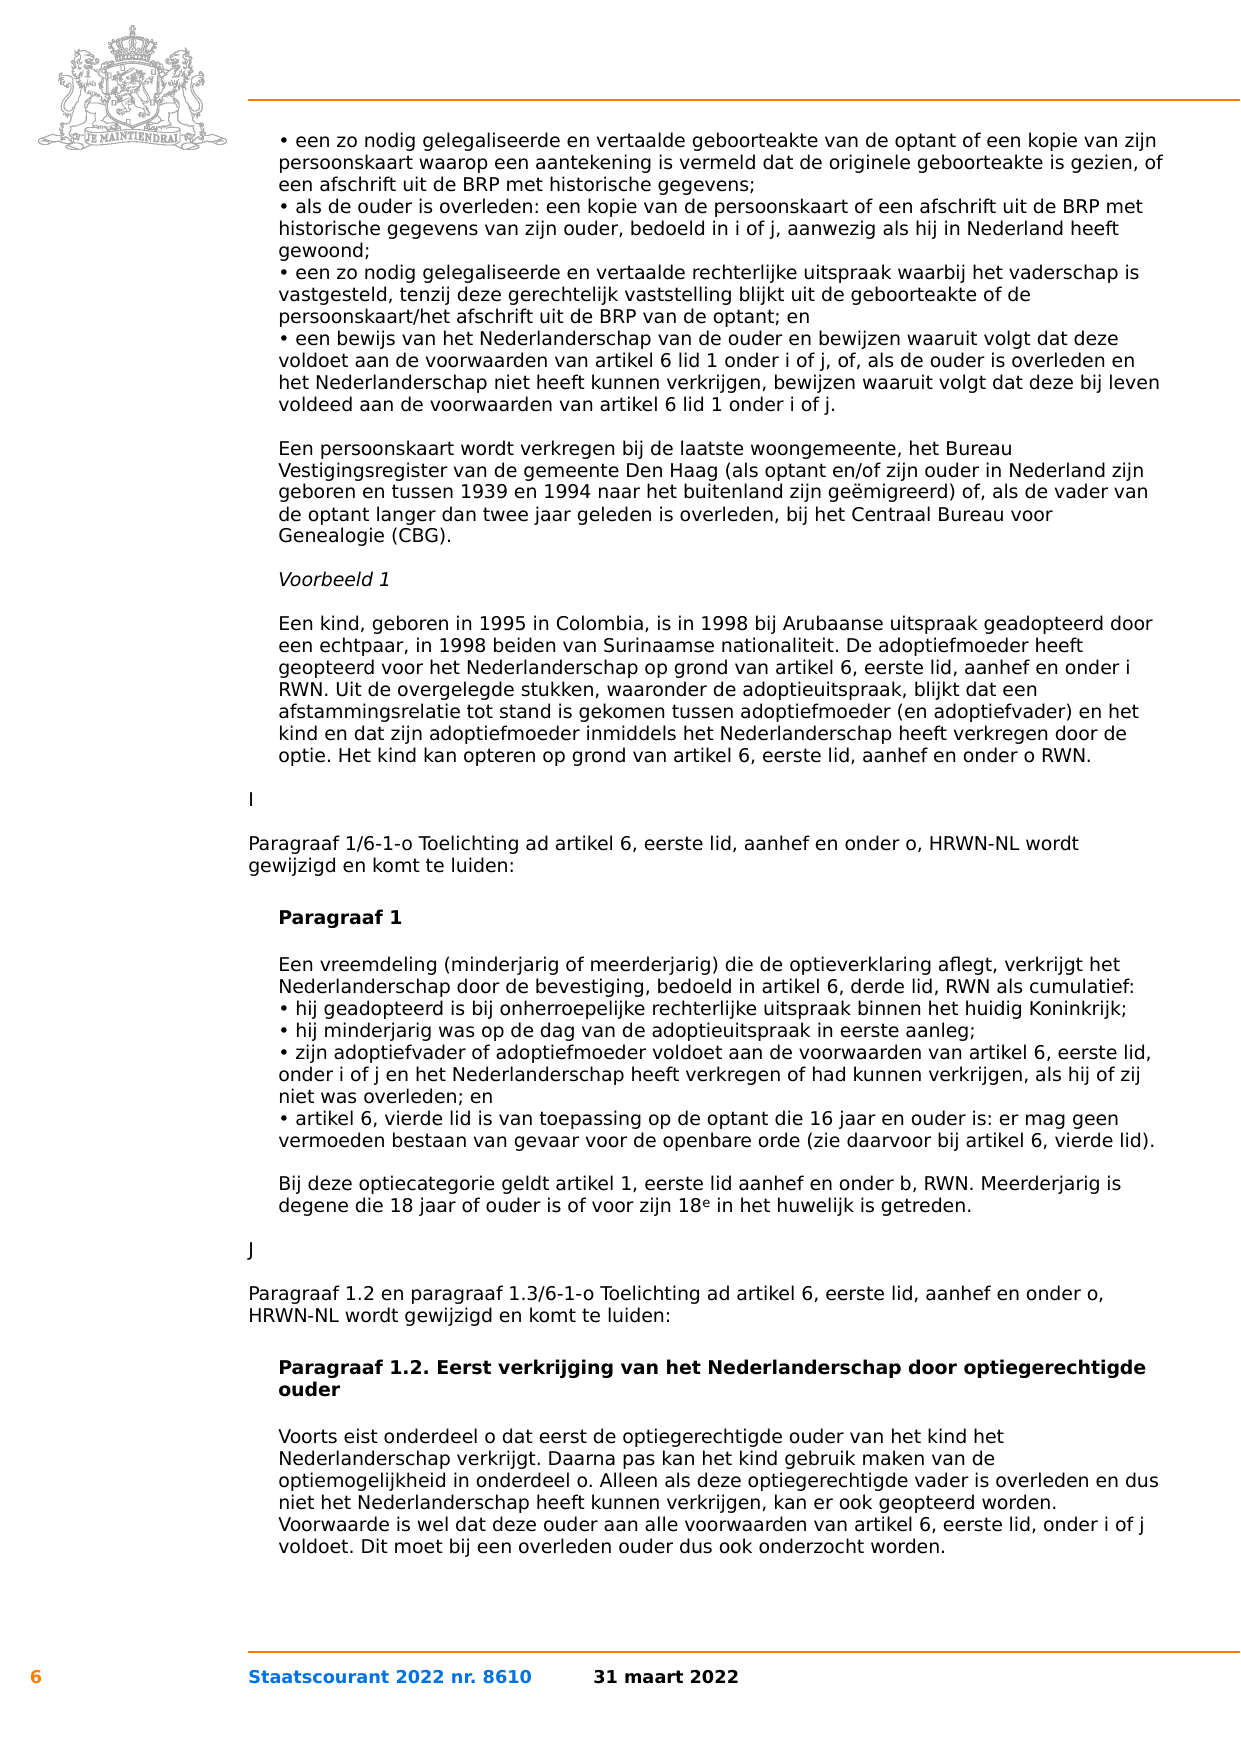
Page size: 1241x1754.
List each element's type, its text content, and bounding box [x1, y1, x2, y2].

text Voorts eist onderdeel o dat eerst de optiegerechtigde ouder van het kind het Nederlanderschap verkrijgt. Daarna pas kan het kind gebruik maken van de optiemogelijkheid in onderdeel o. Alleen als deze optiegerechtigde vader is overleden en dus niet het Nederlanderschap heeft kunnen verkrijgen, kan er ook geopteerd worden. Voorwaarde is wel dat deze ouder aan alle voorwaarden van artikel 6, eerste lid, onder i of j voldoet. Dit moet bij een overleden ouder dus ook onderzocht worden. [278, 1426, 1163, 1558]
text Paragraaf 1.2 en paragraaf 1.3/6-1-o Toelichting ad artikel 6, eerste lid, aanhef en onder o, HRWN-NL wordt gewijzigd en komt te luiden: [248, 1283, 1163, 1327]
text • hij minderjarig was op de dag van de adoptieuitspraak in eerste aanleg; [278, 1019, 1163, 1042]
text I [248, 789, 1163, 811]
text Bij deze optiecategorie geldt artikel 1, eerste lid aanhef en onder b, RWN. Meerderjarig is degene die 18 jaar of ouder is of voor zijn 18e in het huwelijk is getreden. [278, 1173, 1163, 1217]
text • een bewijs van het Nederlanderschap van de ouder en bewijzen waaruit volgt dat deze voldoet aan de voorwaarden van artikel 6 lid 1 onder i of j, of, als de ouder is overleden en het Nederlanderschap niet heeft kunnen verkrijgen, bewijzen waaruit volgt dat deze bij leven voldeed aan de voorwaarden van artikel 6 lid 1 onder i of j. [278, 328, 1163, 416]
text • een zo nodig gelegaliseerde en vertaalde geboorteakte van de optant of een kopie van zijn persoonskaart waarop een aantekening is vermeld dat de originele geboorteakte is gezien, of een afschrift uit de BRP met historische gegevens; [278, 130, 1163, 196]
subtitle Paragraaf 1.2. Eerst verkrijging van het Nederlanderschap door optiegerechtigde ouder [278, 1357, 1163, 1401]
subtitle Voorbeeld 1 [278, 569, 1163, 591]
subtitle Paragraaf 1 [278, 907, 1163, 929]
text Een kind, geboren in 1995 in Colombia, is in 1998 bij Arubaanse uitspraak geadopteerd door een echtpaar, in 1998 beiden van Surinaamse nationaliteit. De adoptiefmoeder heeft geopteerd voor het Nederlanderschap op grond van artikel 6, eerste lid, aanhef en onder i RWN. Uit de overgelegde stukken, waaronder de adoptieuitspraak, blijkt dat een afstammingsrelatie tot stand is gekomen tussen adoptiefmoeder (en adoptiefvader) en het kind en dat zijn adoptiefmoeder inmiddels het Nederlanderschap heeft verkregen door de optie. Het kind kan opteren op grond van artikel 6, eerste lid, aanhef en onder o RWN. [278, 613, 1163, 767]
text Een persoonskaart wordt verkregen bij de laatste woongemeente, het Bureau Vestigingsregister van de gemeente Den Haag (als optant en/of zijn ouder in Nederland zijn geboren en tussen 1939 en 1994 naar het buitenland zijn geëmigreerd) of, als de vader van de optant langer dan twee jaar geleden is overleden, bij het Centraal Bureau voor Genealogie (CBG). [278, 437, 1163, 547]
picture [38, 25, 227, 150]
text J [248, 1239, 1163, 1261]
text Paragraaf 1/6-1-o Toelichting ad artikel 6, eerste lid, aanhef en onder o, HRWN-NL wordt gewijzigd en komt te luiden: [248, 833, 1163, 877]
text • hij geadopteerd is bij onherroepelijke rechterlijke uitspraak binnen het huidig Koninkrijk; [278, 998, 1163, 1019]
text Een vreemdeling (minderjarig of meerderjarig) die de optieverklaring aflegt, verkrijgt het Nederlanderschap door de bevestiging, bedoeld in artikel 6, derde lid, RWN als cumulatief: [278, 954, 1163, 998]
text • artikel 6, vierde lid is van toepassing op de optant die 16 jaar en ouder is: er mag geen vermoeden bestaan van gevaar voor de openbare orde (zie daarvoor bij artikel 6, vierde lid). [278, 1107, 1163, 1151]
text • als de ouder is overleden: een kopie van de persoonskaart of een afschrift uit de BRP met historische gegevens van zijn ouder, bedoeld in i of j, aanwezig als hij in Nederland heeft gewoond; [278, 196, 1163, 262]
text • een zo nodig gelegaliseerde en vertaalde rechterlijke uitspraak waarbij het vaderschap is vastgesteld, tenzij deze gerechtelijk vaststelling blijkt uit de geboorteakte of de persoonskaart/het afschrift uit de BRP van de optant; en [278, 262, 1163, 328]
text • zijn adoptiefvader of adoptiefmoeder voldoet aan de voorwaarden van artikel 6, eerste lid, onder i of j en het Nederlanderschap heeft verkregen of had kunnen verkrijgen, als hij of zij niet was overleden; en [278, 1042, 1163, 1107]
